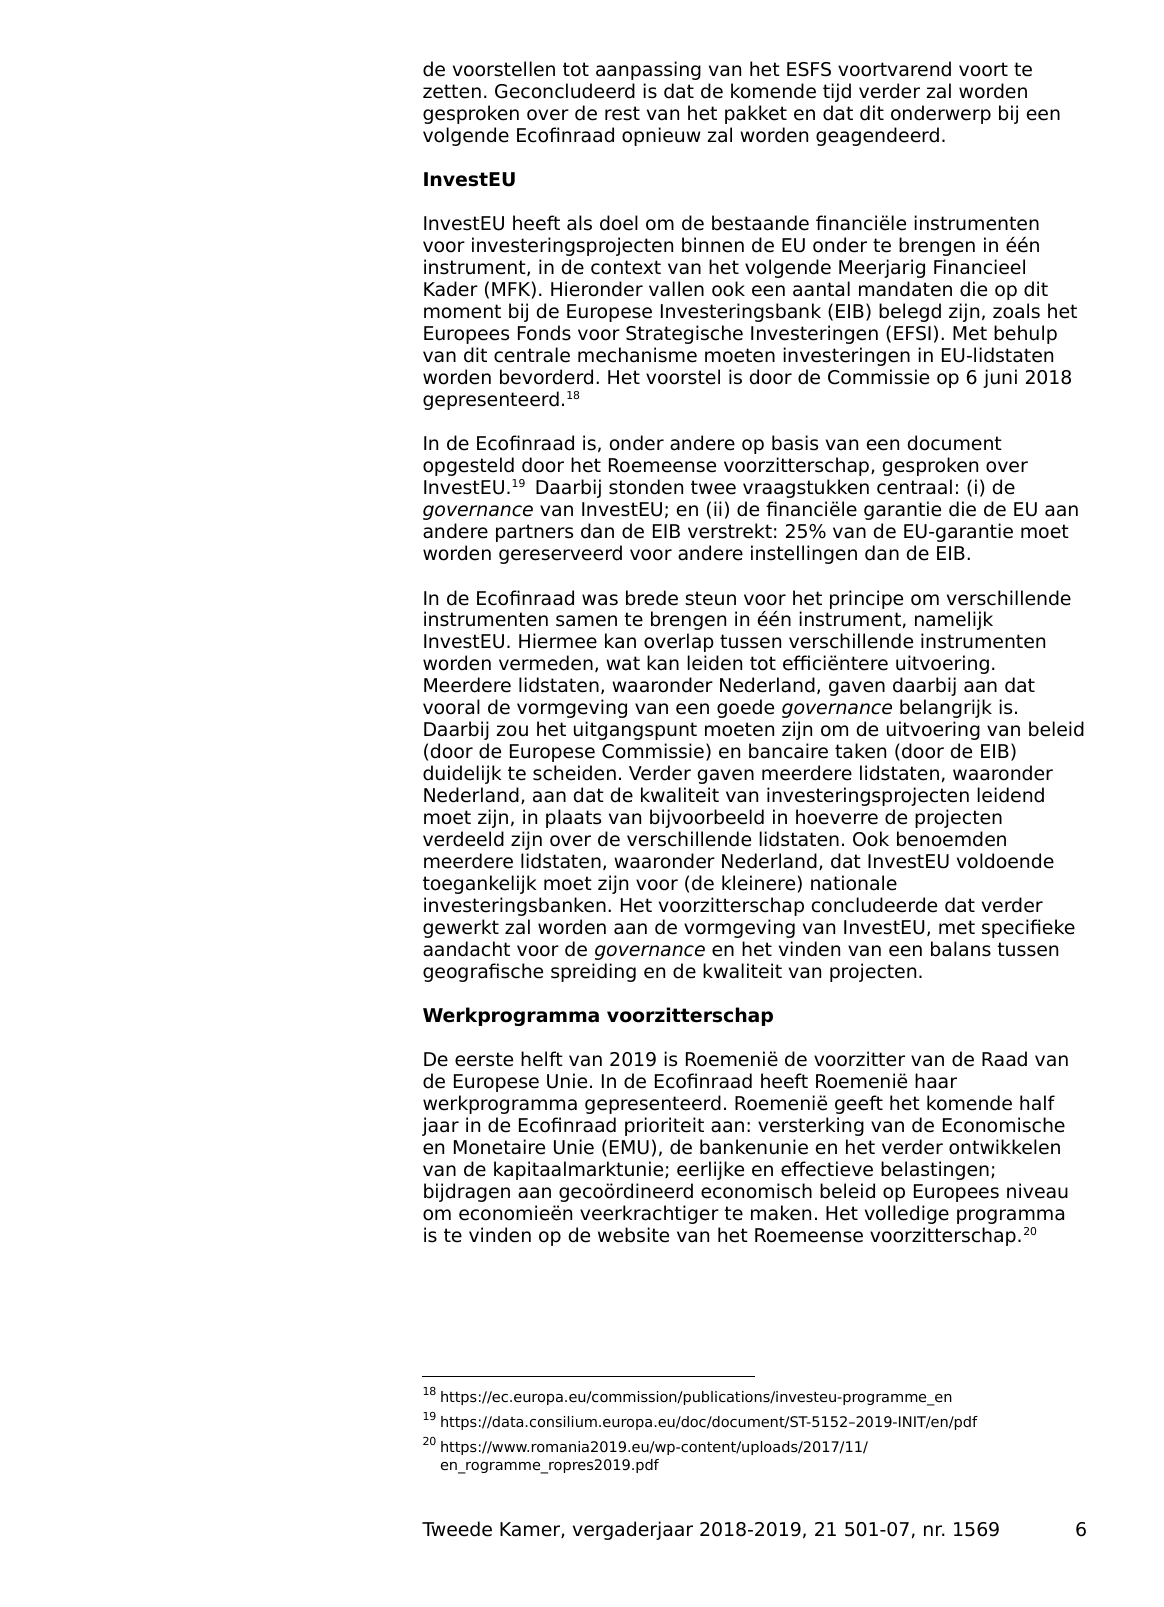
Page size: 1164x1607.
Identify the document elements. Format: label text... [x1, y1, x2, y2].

subtitle Werkprogramma voorzitterschap [422, 1005, 1087, 1027]
text De eerste helft van 2019 is Roemenië de voorzitter van de Raad van de Europese Unie. In de Ecofinraad heeft Roemenië haar werkprogramma gepresenteerd. Roemenië geeft het komende half jaar in de Ecofinraad prioriteit aan: versterking van de Economische en Monetaire Unie (EMU), de bankenunie en het verder ontwikkelen van de kapitaalmarktunie; eerlijke en effectieve belastingen; bijdragen aan gecoördineerd economisch beleid op Europees niveau om economieën veerkrachtiger te maken. Het volledige programma is te vinden op de website van het Roemeense voorzitterschap. [422, 1049, 1087, 1247]
text de voorstellen tot aanpassing van het ESFS voortvarend voort te zetten. Geconcludeerd is dat de komende tijd verder zal worden gesproken over de rest van het pakket en dat dit onderwerp bij een volgende Ecofinraad opnieuw zal worden geagendeerd. [422, 59, 1087, 147]
text https://www.romania2019.eu/wp-content/uploads/2017/11/en_rogramme_ropres2019.pdf [422, 1435, 1087, 1474]
text In de Ecofinraad was brede steun voor het principe om verschillende instrumenten samen te brengen in één instrument, namelijk InvestEU. Hiermee kan overlap tussen verschillende instrumenten worden vermeden, wat kan leiden tot efficiëntere uitvoering. Meerdere lidstaten, waaronder Nederland, gaven daarbij aan dat vooral de vormgeving van een goede governance belangrijk is. Daarbij zou het uitgangspunt moeten zijn om de uitvoering van beleid (door de Europese Commissie) en bancaire taken (door de EIB) duidelijk te scheiden. Verder gaven meerdere lidstaten, waaronder Nederland, aan dat de kwaliteit van investeringsprojecten leidend moet zijn, in plaats van bijvoorbeeld in hoeverre de projecten verdeeld zijn over de verschillende lidstaten. Ook benoemden meerdere lidstaten, waaronder Nederland, dat InvestEU voldoende toegankelijk moet zijn voor (de kleinere) nationale investeringsbanken. Het voorzitterschap concludeerde dat verder gewerkt zal worden aan de vormgeving van InvestEU, met specifieke aandacht voor de governance en het vinden van een balans tussen geografische spreiding en de kwaliteit van projecten. [422, 587, 1087, 983]
text In de Ecofinraad is, onder andere op basis van een document opgesteld door het Roemeense voorzitterschap, gesproken over InvestEU. Daarbij stonden twee vraagstukken centraal: (i) de governance van InvestEU; en (ii) de financiële garantie die de EU aan andere partners dan de EIB verstrekt: 25% van de EU-garantie moet worden gereserveerd voor andere instellingen dan de EIB. [422, 433, 1087, 565]
text https://data.consilium.europa.eu/doc/document/ST-5152–2019-INIT/en/pdf [422, 1410, 1087, 1432]
text InvestEU heeft als doel om de bestaande financiële instrumenten voor investeringsprojecten binnen de EU onder te brengen in één instrument, in de context van het volgende Meerjarig Financieel Kader (MFK). Hieronder vallen ook een aantal mandaten die op dit moment bij de Europese Investeringsbank (EIB) belegd zijn, zoals het Europees Fonds voor Strategische Investeringen (EFSI). Met behulp van dit centrale mechanisme moeten investeringen in EU-lidstaten worden bevorderd. Het voorstel is door de Commissie op 6 juni 2018 gepresenteerd. [422, 213, 1087, 411]
text https://ec.europa.eu/commission/publications/investeu-programme_en [422, 1385, 1087, 1407]
subtitle InvestEU [422, 169, 1087, 191]
